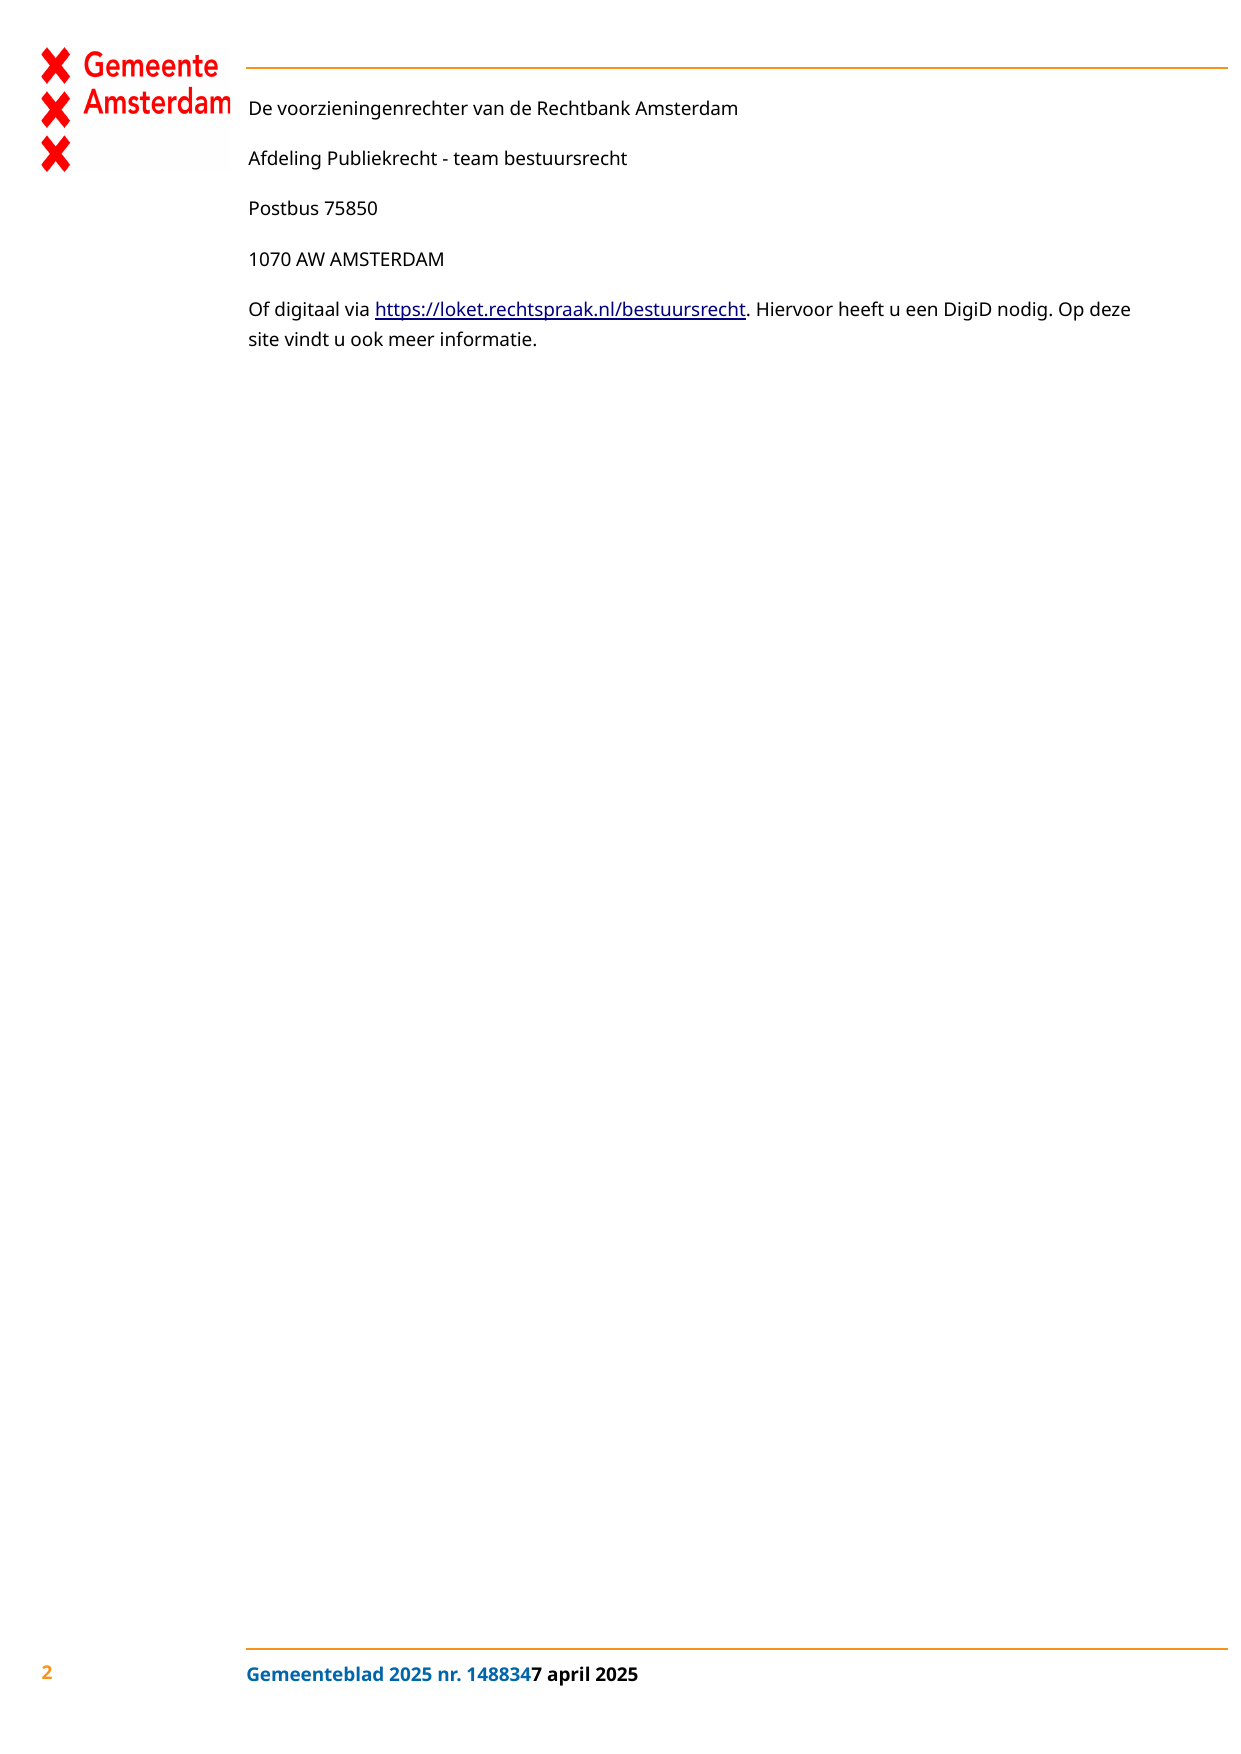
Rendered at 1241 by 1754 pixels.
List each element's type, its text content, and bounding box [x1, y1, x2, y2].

text Postbus 75850 [248, 196, 1152, 221]
picture [41, 47, 231, 172]
text Of digitaal via https://loket.rechtspraak.nl/bestuursrecht. Hiervoor heeft u een DigiD nodig. Op deze site vindt u ook meer informatie. [248, 296, 1152, 352]
text Afdeling Publiekrecht - team bestuursrecht [248, 145, 1152, 171]
text De voorzieningenrechter van de Rechtbank Amsterdam [248, 95, 1152, 121]
text 1070 AW AMSTERDAM [248, 246, 1152, 272]
